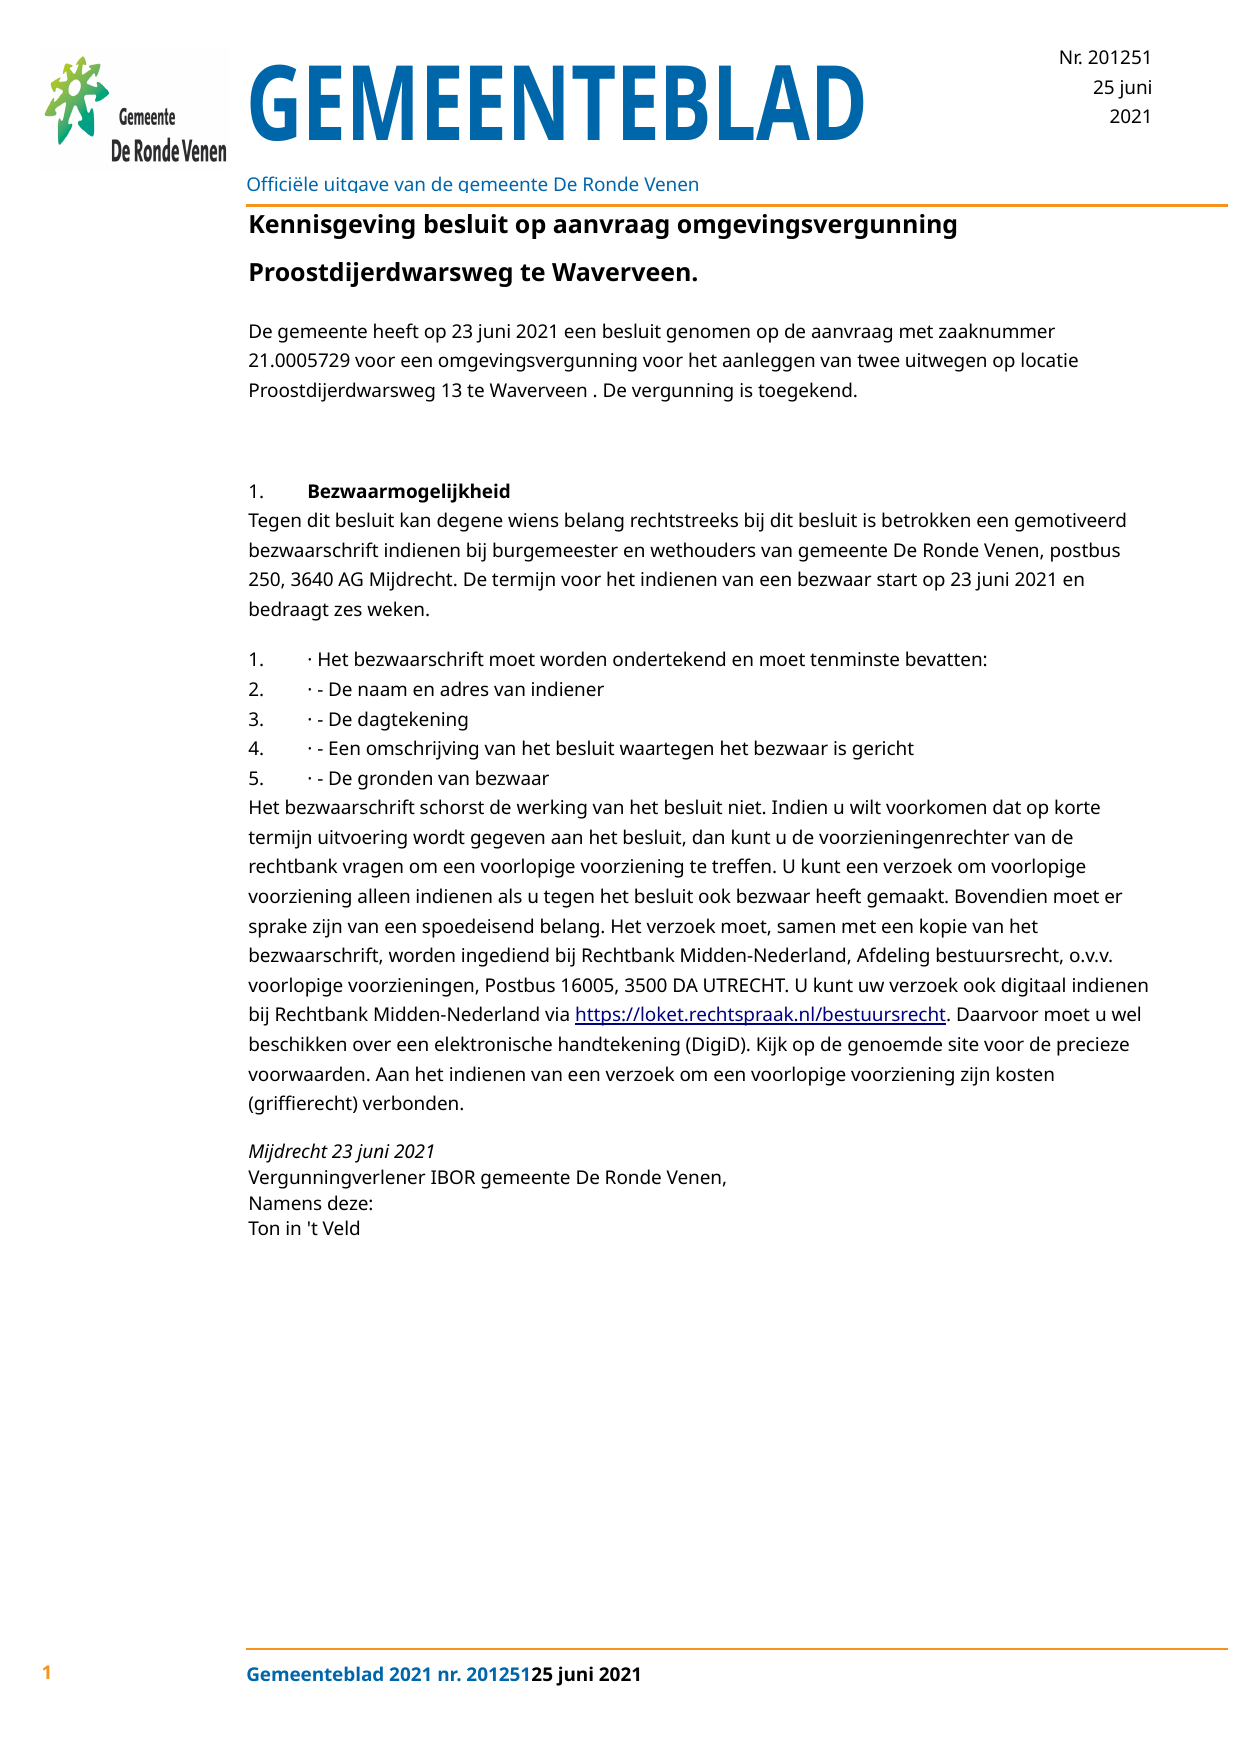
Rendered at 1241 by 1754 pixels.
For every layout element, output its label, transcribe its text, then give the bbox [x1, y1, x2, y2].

list · - De gronden van bezwaar [248, 765, 1152, 791]
picture [41, 47, 231, 172]
text Vergunningverlener IBOR gemeente De Ronde Venen, [248, 1164, 1152, 1190]
text Namens deze: [248, 1190, 1152, 1215]
text Ton in 't Veld [248, 1215, 1152, 1241]
list · - De dagtekening [248, 706, 1152, 732]
list Bezwaarmogelijkheid [248, 478, 1152, 504]
text Mijdrecht 23 juni 2021 [248, 1138, 1152, 1164]
list · Het bezwaarschrift moet worden ondertekend en moet tenminste bevatten: [248, 647, 1152, 672]
text Tegen dit besluit kan degene wiens belang rechtstreeks bij dit besluit is betrokken een gemotiveerd bezwaarschrift indienen bij burgemeester en wethouders van gemeente De Ronde Venen, postbus 250, 3640 AG Mijdrecht. De termijn voor het indienen van een bezwaar start op 23 juni 2021 en bedraagt zes weken. [248, 507, 1152, 622]
text Het bezwaarschrift schorst de werking van het besluit niet. Indien u wilt voorkomen dat op korte termijn uitvoering wordt gegeven aan het besluit, dan kunt u de voorzieningenrechter van de rechtbank vragen om een voorlopige voorziening te treffen. U kunt een verzoek om voorlopige voorziening alleen indienen als u tegen het besluit ook bezwaar heeft gemaakt. Bovendien moet er sprake zijn van een spoedeisend belang. Het verzoek moet, samen met een kopie van het bezwaarschrift, worden ingediend bij Rechtbank Midden-Nederland, Afdeling bestuursrecht, o.v.v. voorlopige voorzieningen, Postbus 16005, 3500 DA UTRECHT. U kunt uw verzoek ook digitaal indienen bij Rechtbank Midden-Nederland via https://loket.rechtspraak.nl/bestuursrecht. Daarvoor moet u wel beschikken over een elektronische handtekening (DigiD). Kijk op de genoemde site voor de precieze voorwaarden. Aan het indienen van een verzoek om een voorlopige voorziening zijn kosten (griffierecht) verbonden. [248, 794, 1152, 1116]
text Kennisgeving besluit op aanvraag omgevingsvergunning Proostdijerdwarsweg te Waverveen. [248, 207, 1152, 288]
list · - Een omschrijving van het besluit waartegen het bezwaar is gericht [248, 735, 1152, 761]
list · - De naam en adres van indiener [248, 676, 1152, 702]
text De gemeente heeft op 23 juni 2021 een besluit genomen op de aanvraag met zaaknummer 21.0005729 voor een omgevingsvergunning voor het aanleggen van twee uitwegen op locatie Proostdijerdwarsweg 13 te Waverveen . De vergunning is toegekend. [248, 318, 1152, 403]
